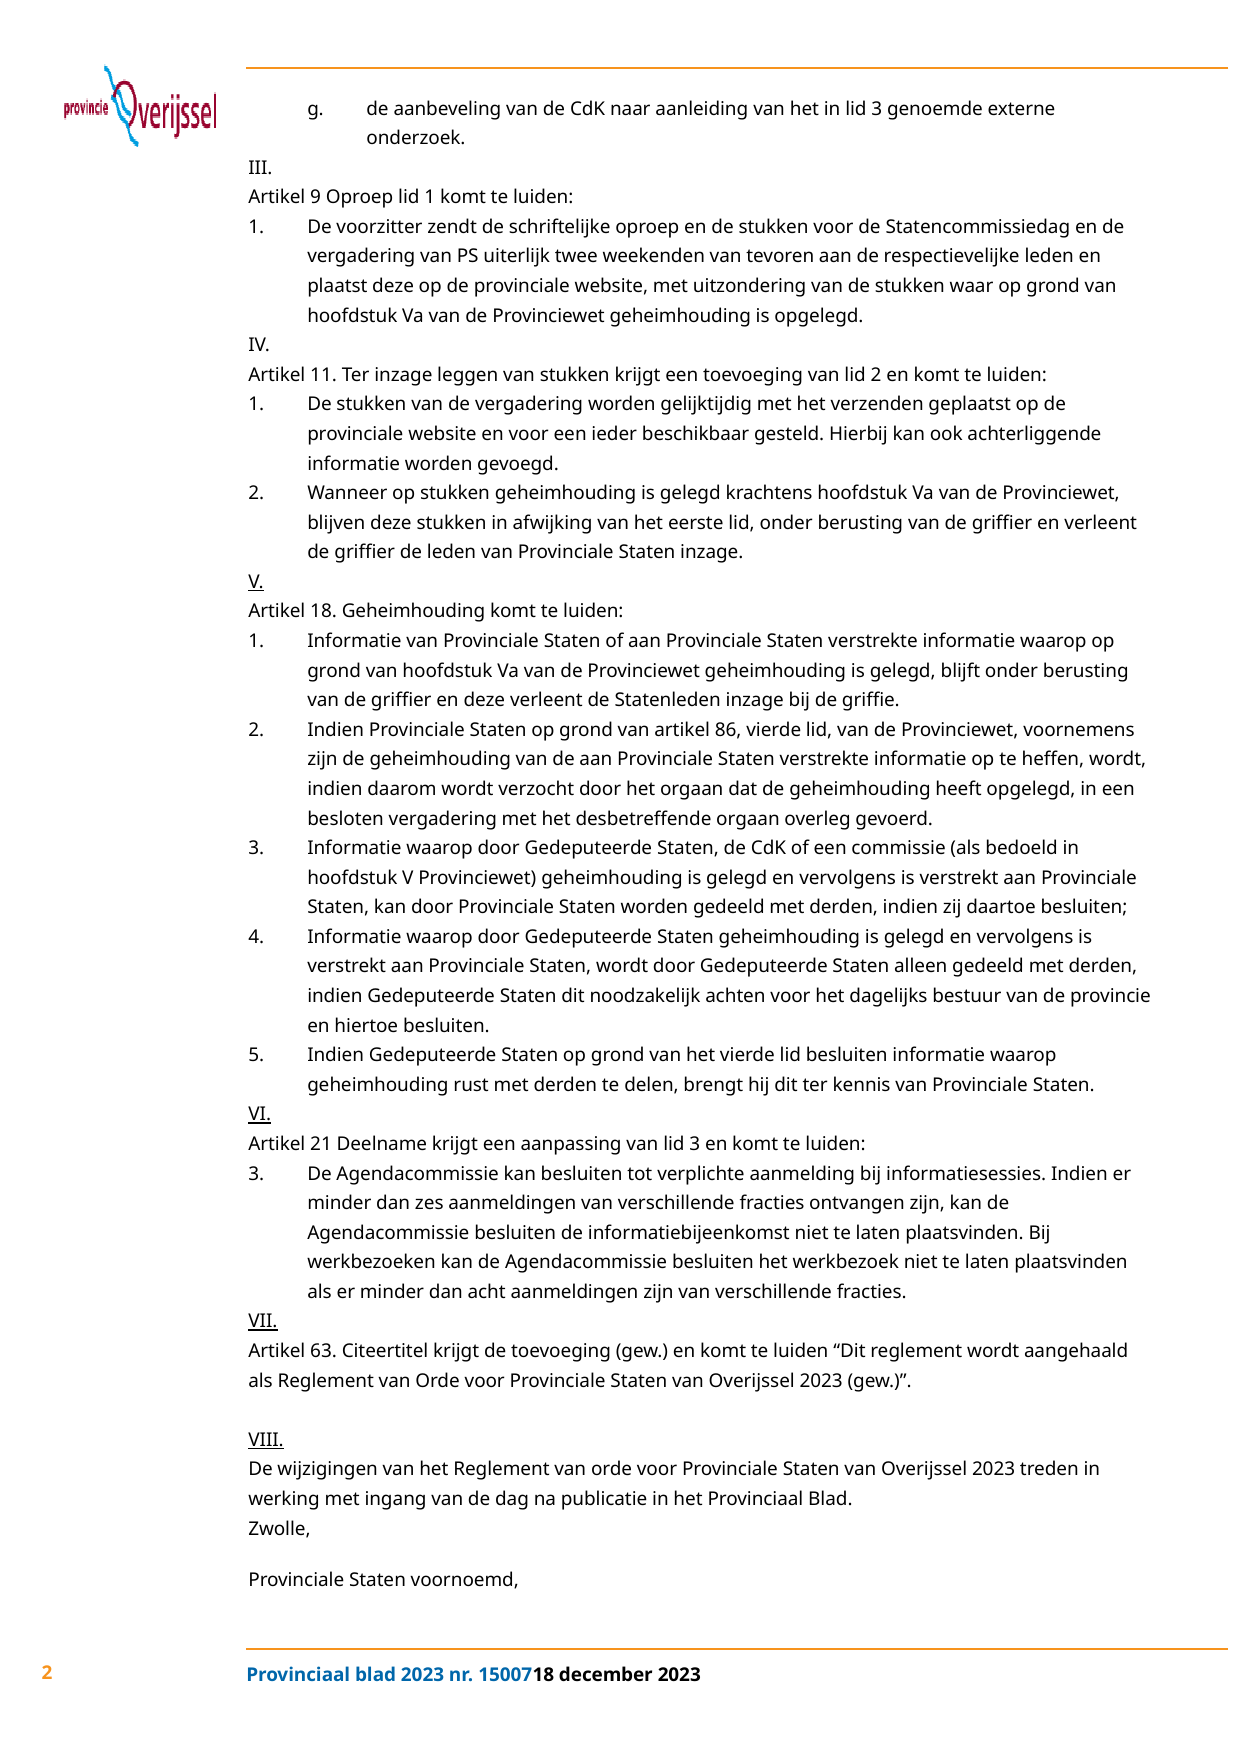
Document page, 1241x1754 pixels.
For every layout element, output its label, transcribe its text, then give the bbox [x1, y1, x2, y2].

list De stukken van de vergadering worden gelijktijdig met het verzenden geplaatst op de provinciale website en voor een ieder beschikbaar gesteld. Hierbij kan ook achterliggende informatie worden gevoegd. [248, 391, 1152, 476]
text VI. [248, 1101, 1152, 1126]
list Indien Gedeputeerde Staten op grond van het vierde lid besluiten informatie waarop geheimhouding rust met derden te delen, brengt hij dit ter kennis van Provinciale Staten. [248, 1041, 1152, 1097]
text Artikel 9 Oproep lid 1 komt te luiden: [248, 183, 1152, 209]
list Indien Provinciale Staten op grond van artikel 86, vierde lid, van de Provinciewet, voornemens zijn de geheimhouding van de aan Provinciale Staten verstrekte informatie op te heffen, wordt, indien daarom wordt verzocht door het orgaan dat de geheimhouding heeft opgelegd, in een besloten vergadering met het desbetreffende orgaan overleg gevoerd. [248, 716, 1152, 831]
list Informatie waarop door Gedeputeerde Staten, de CdK of een commissie (als bedoeld in hoofdstuk V Provinciewet) geheimhouding is gelegd en vervolgens is verstrekt aan Provinciale Staten, kan door Provinciale Staten worden gedeeld met derden, indien zij daartoe besluiten; [248, 834, 1152, 919]
text V. [248, 568, 1152, 594]
list Informatie van Provinciale Staten of aan Provinciale Staten verstrekte informatie waarop op grond van hoofdstuk Va van de Provinciewet geheimhouding is gelegd, blijft onder berusting van de griffier en deze verleent de Statenleden inzage bij de griffie. [248, 627, 1152, 712]
text Artikel 11. Ter inzage leggen van stukken krijgt een toevoeging van lid 2 en komt te luiden: [248, 361, 1152, 387]
list de aanbeveling van de CdK naar aanleiding van het in lid 3 genoemde externe onderzoek. [307, 95, 1152, 150]
picture [41, 47, 231, 172]
text Artikel 21 Deelname krijgt een aanpassing van lid 3 en komt te luiden: [248, 1130, 1152, 1156]
text VII. [248, 1308, 1152, 1333]
text Provinciale Staten voornoemd, [248, 1566, 1152, 1592]
list De voorzitter zendt de schriftelijke oproep en de stukken voor de Statencommissiedag en de vergadering van PS uiterlijk twee weekenden van tevoren aan de respectievelijke leden en plaatst deze op de provinciale website, met uitzondering van de stukken waar op grond van hoofdstuk Va van de Provinciewet geheimhouding is opgelegd. [248, 213, 1152, 328]
list Informatie waarop door Gedeputeerde Staten geheimhouding is gelegd en vervolgens is verstrekt aan Provinciale Staten, wordt door Gedeputeerde Staten alleen gedeeld met derden, indien Gedeputeerde Staten dit noodzakelijk achten voor het dagelijks bestuur van de provincie en hiertoe besluiten. [248, 923, 1152, 1038]
list Wanneer op stukken geheimhouding is gelegd krachtens hoofdstuk Va van de Provinciewet, blijven deze stukken in afwijking van het eerste lid, onder berusting van de griffier en verleent de griffier de leden van Provinciale Staten inzage. [248, 479, 1152, 564]
text Artikel 18. Geheimhouding komt te luiden: [248, 598, 1152, 623]
text III. [248, 154, 1152, 180]
text VIII. [248, 1426, 1152, 1452]
text IV. [248, 331, 1152, 357]
list De Agendacommissie kan besluiten tot verplichte aanmelding bij informatiesessies. Indien er minder dan zes aanmeldingen van verschillende fracties ontvangen zijn, kan de Agendacommissie besluiten de informatiebijeenkomst niet te laten plaatsvinden. Bij werkbezoeken kan de Agendacommissie besluiten het werkbezoek niet te laten plaatsvinden als er minder dan acht aanmeldingen zijn van verschillende fracties. [248, 1160, 1152, 1304]
text Zwolle, [248, 1515, 1152, 1541]
text Artikel 63. Citeertitel krijgt de toevoeging (gew.) en komt te luiden “Dit reglement wordt aangehaald als Reglement van Orde voor Provinciale Staten van Overijssel 2023 (gew.)”. [248, 1337, 1152, 1393]
text De wijzigingen van het Reglement van orde voor Provinciale Staten van Overijssel 2023 treden in werking met ingang van de dag na publicatie in het Provinciaal Blad. [248, 1456, 1152, 1511]
